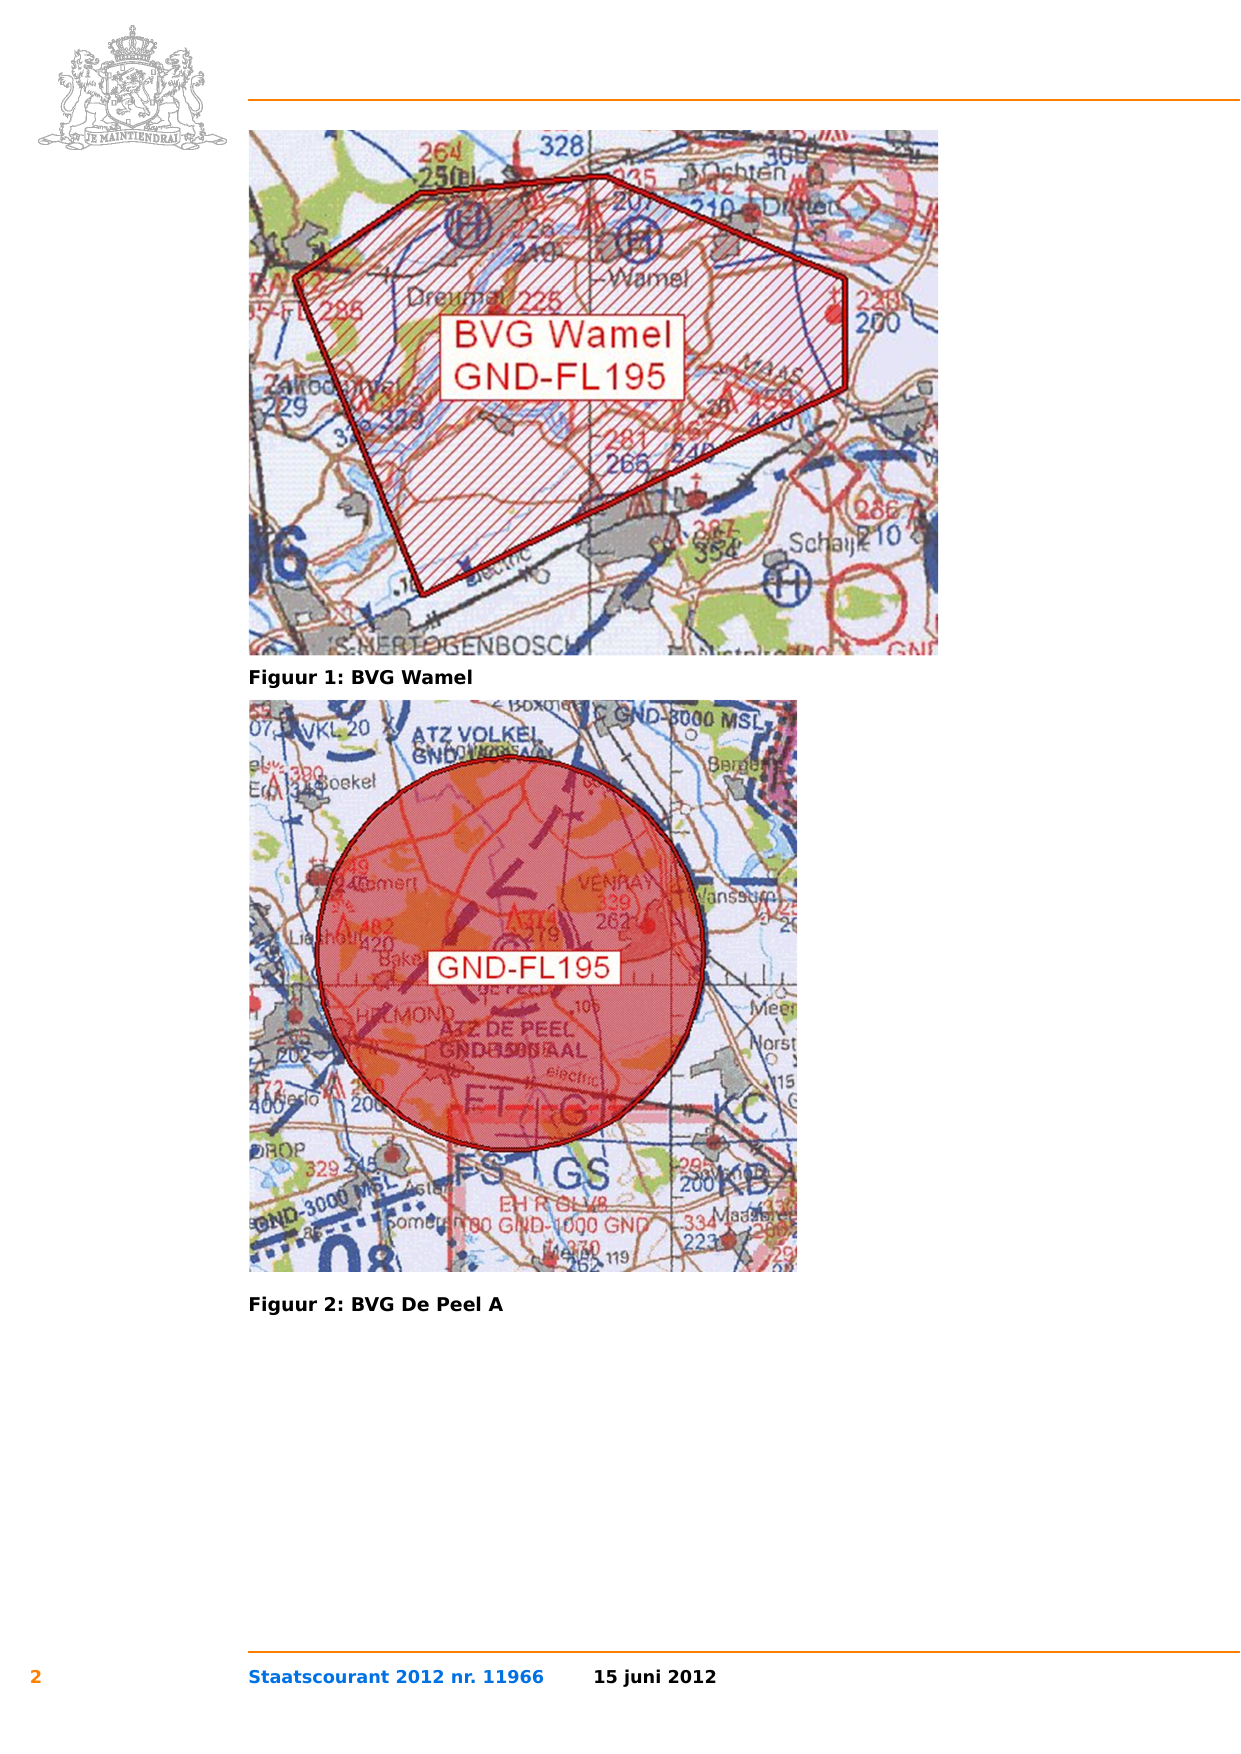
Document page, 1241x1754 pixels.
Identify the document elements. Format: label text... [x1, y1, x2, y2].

text Figuur 2: BVG De Peel A [248, 1294, 797, 1316]
picture [38, 25, 227, 150]
picture [248, 130, 939, 656]
text Figuur 1: BVG Wamel [248, 667, 939, 689]
picture [248, 699, 798, 1273]
